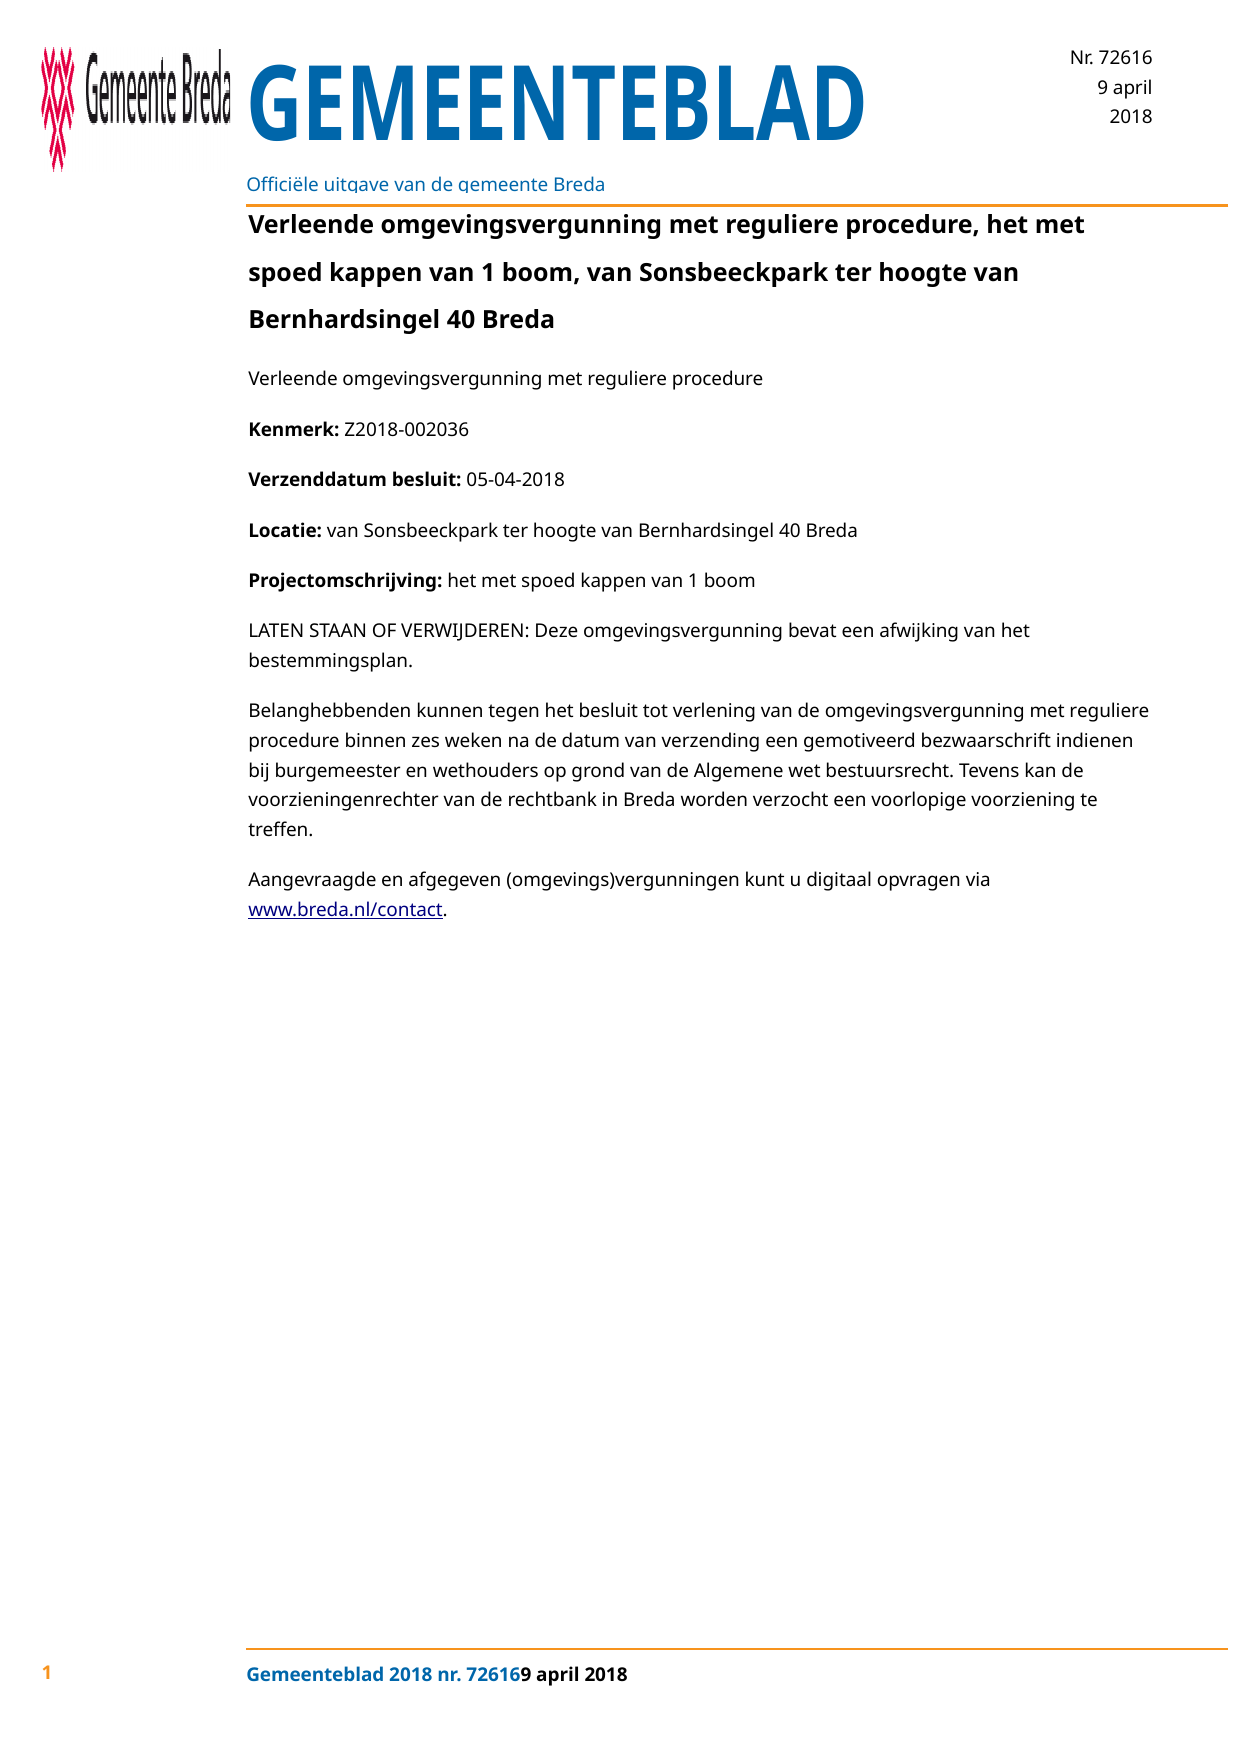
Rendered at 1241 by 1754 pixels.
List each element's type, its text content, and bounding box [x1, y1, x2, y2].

text Verleende omgevingsvergunning met reguliere procedure [248, 366, 1152, 391]
picture [41, 47, 231, 172]
text Belanghebbenden kunnen tegen het besluit tot verlening van de omgevingsvergunning met reguliere procedure binnen zes weken na de datum van verzending een gemotiveerd bezwaarschrift indienen bij burgemeester en wethouders op grond van de Algemene wet bestuursrecht. Tevens kan de voorzieningenrechter van de rechtbank in Breda worden verzocht een voorlopige voorziening te treffen. [248, 698, 1152, 842]
text Kenmerk: Z2018-002036 [248, 416, 1152, 442]
text Projectomschrijving: het met spoed kappen van 1 boom [248, 567, 1152, 593]
text Locatie: van Sonsbeeckpark ter hoogte van Bernhardsingel 40 Breda [248, 517, 1152, 542]
text LATEN STAAN OF VERWIJDEREN: Deze omgevingsvergunning bevat een afwijking van het bestemmingsplan. [248, 618, 1152, 673]
text Aangevraagde en afgegeven (omgevings)vergunningen kunt u digitaal opvragen via www.breda.nl/contact. [248, 866, 1152, 922]
text Verzenddatum besluit: 05-04-2018 [248, 466, 1152, 492]
text Verleende omgevingsvergunning met reguliere procedure, het met spoed kappen van 1 boom, van Sonsbeeckpark ter hoogte van Bernhardsingel 40 Breda [248, 207, 1152, 336]
